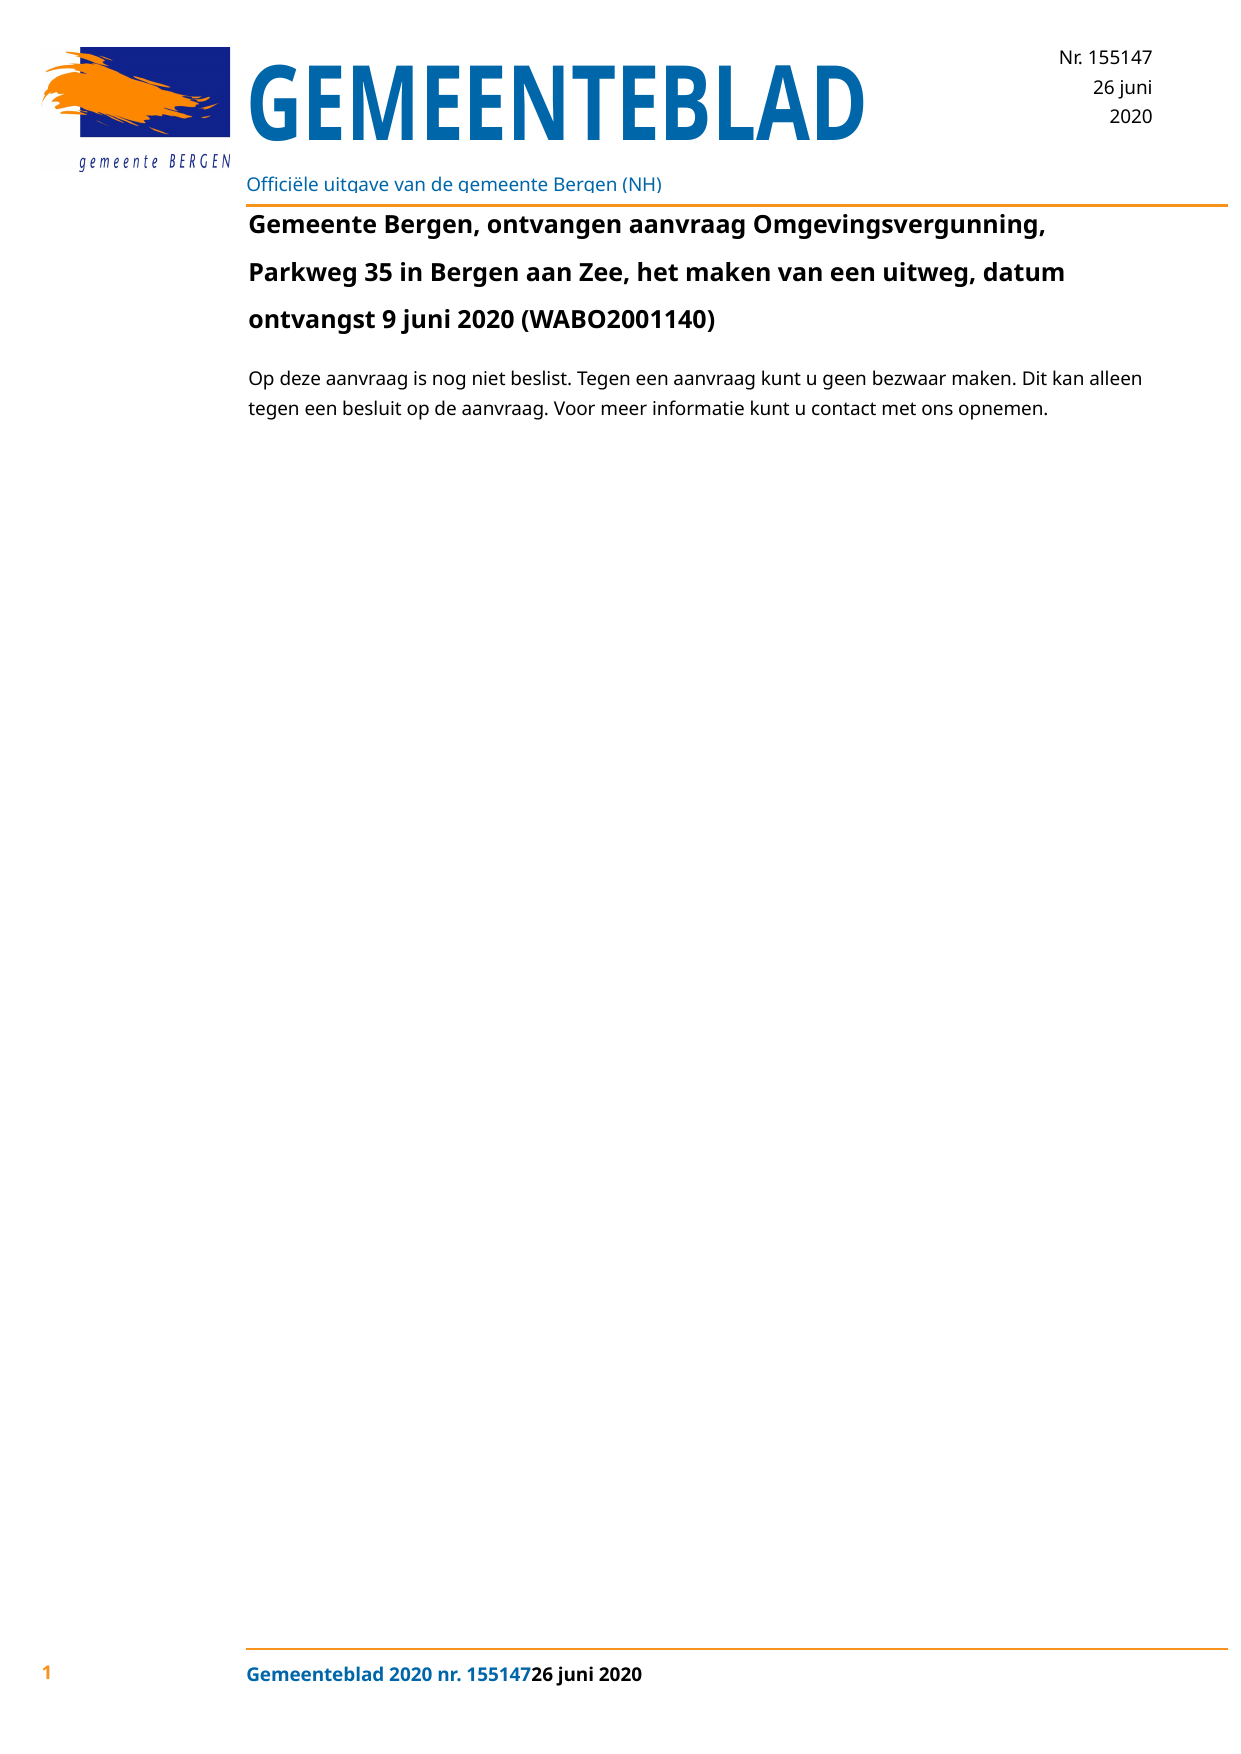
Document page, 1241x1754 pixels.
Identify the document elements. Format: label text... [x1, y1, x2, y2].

picture [41, 47, 231, 172]
text Op deze aanvraag is nog niet beslist. Tegen een aanvraag kunt u geen bezwaar maken. Dit kan alleen tegen een besluit op de aanvraag. Voor meer informatie kunt u contact met ons opnemen. [248, 366, 1152, 421]
text Gemeente Bergen, ontvangen aanvraag Omgevingsvergunning, Parkweg 35 in Bergen aan Zee, het maken van een uitweg, datum ontvangst 9 juni 2020 (WABO2001140) [248, 207, 1152, 336]
